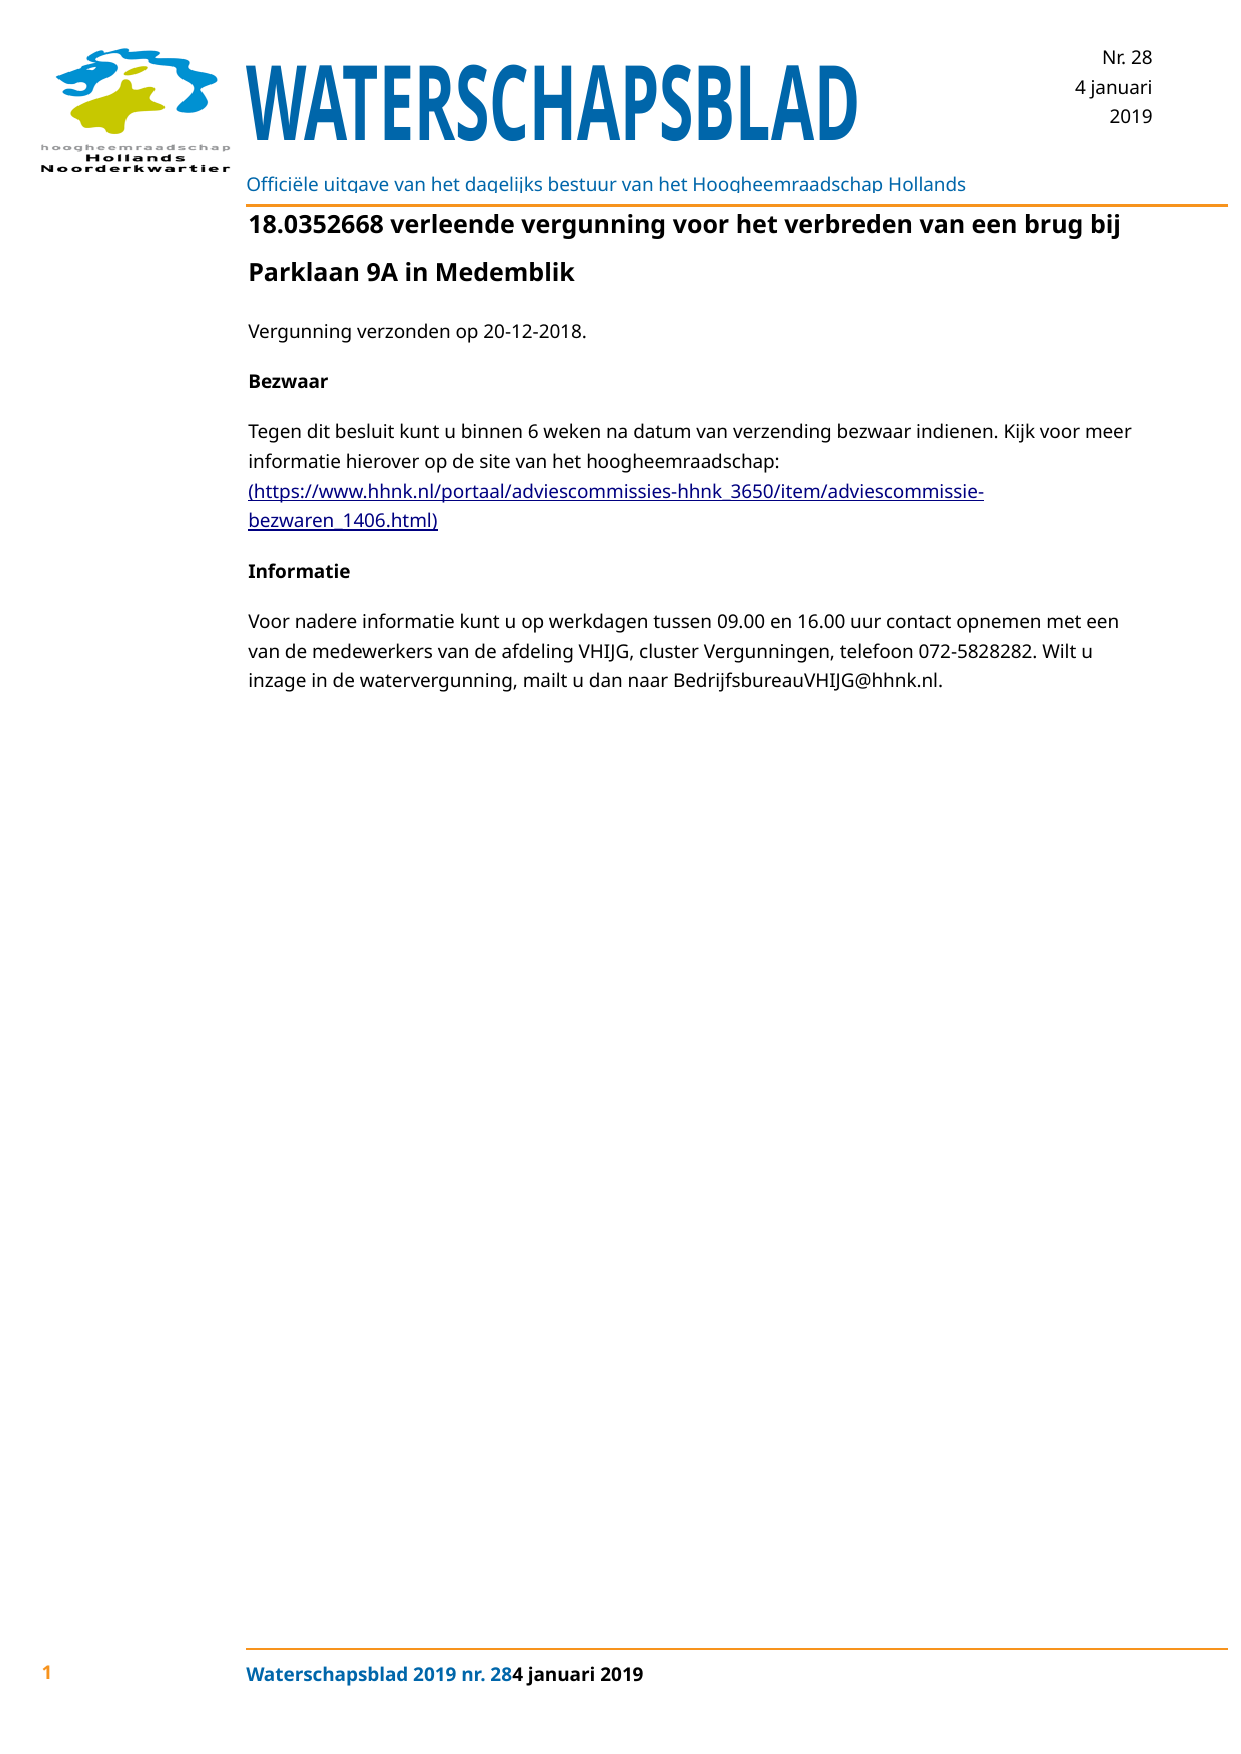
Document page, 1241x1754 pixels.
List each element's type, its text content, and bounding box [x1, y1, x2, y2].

text Informatie [248, 558, 1152, 584]
picture [41, 47, 231, 172]
text Bezwaar [248, 368, 1152, 394]
text Vergunning verzonden op 20-12-2018. [248, 318, 1152, 344]
text Voor nadere informatie kunt u op werkdagen tussen 09.00 en 16.00 uur contact opnemen met een van de medewerkers van de afdeling VHIJG, cluster Vergunningen, telefoon 072-5828282. Wilt u inzage in de watervergunning, mailt u dan naar BedrijfsbureauVHIJG@hhnk.nl. [248, 608, 1152, 693]
text Tegen dit besluit kunt u binnen 6 weken na datum van verzending bezwaar indienen. Kijk voor meer informatie hierover op de site van het hoogheemraadschap: (https://www.hhnk.nl/portaal/adviescommissies-hhnk_3650/item/adviescommissie-bezwaren_1406.html) [248, 419, 1152, 533]
text 18.0352668 verleende vergunning voor het verbreden van een brug bij Parklaan 9A in Medemblik [248, 207, 1152, 288]
